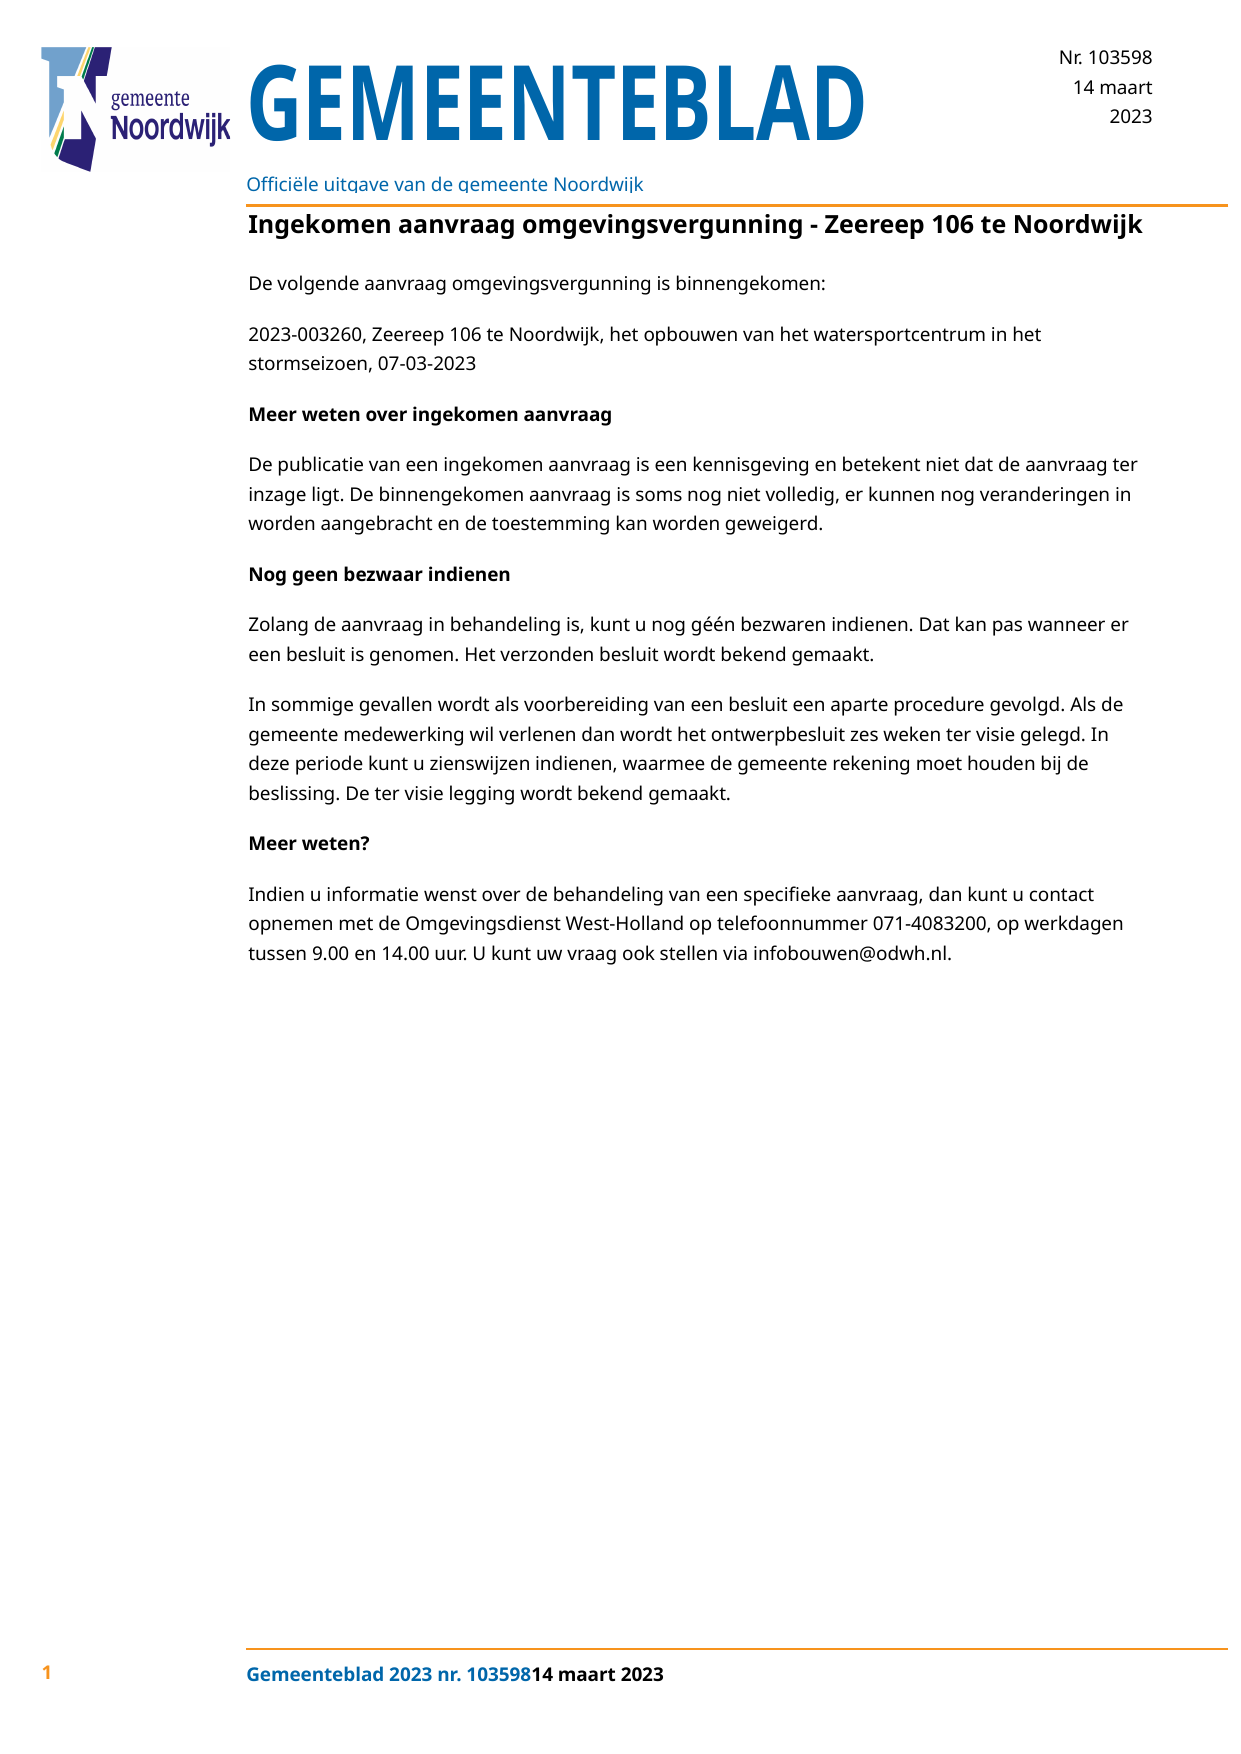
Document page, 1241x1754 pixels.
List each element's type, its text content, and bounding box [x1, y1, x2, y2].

text De volgende aanvraag omgevingsvergunning is binnengekomen: [248, 270, 1152, 296]
text 2023-003260, Zeereep 106 te Noordwijk, het opbouwen van het watersportcentrum in het stormseizoen, 07-03-2023 [248, 321, 1152, 376]
text In sommige gevallen wordt als voorbereiding van een besluit een aparte procedure gevolgd. Als de gemeente medewerking wil verlenen dan wordt het ontwerpbesluit zes weken ter visie gelegd. In deze periode kunt u zienswijzen indienen, waarmee de gemeente rekening moet houden bij de beslissing. De ter visie legging wordt bekend gemaakt. [248, 691, 1152, 806]
text Meer weten over ingekomen aanvraag [248, 401, 1152, 426]
text Nog geen bezwaar indienen [248, 561, 1152, 586]
text Meer weten? [248, 830, 1152, 856]
text Zolang de aanvraag in behandeling is, kunt u nog géén bezwaren indienen. Dat kan pas wanneer er een besluit is genomen. Het verzonden besluit wordt bekend gemaakt. [248, 611, 1152, 666]
picture [41, 47, 231, 172]
text Ingekomen aanvraag omgevingsvergunning - Zeereep 106 te Noordwijk [248, 207, 1152, 241]
text De publicatie van een ingekomen aanvraag is een kennisgeving en betekent niet dat de aanvraag ter inzage ligt. De binnengekomen aanvraag is soms nog niet volledig, er kunnen nog veranderingen in worden aangebracht en de toestemming kan worden geweigerd. [248, 451, 1152, 536]
text Indien u informatie wenst over de behandeling van een specifieke aanvraag, dan kunt u contact opnemen met de Omgevingsdienst West-Holland op telefoonnummer 071-4083200, op werkdagen tussen 9.00 en 14.00 uur. U kunt uw vraag ook stellen via infobouwen@odwh.nl. [248, 881, 1152, 966]
